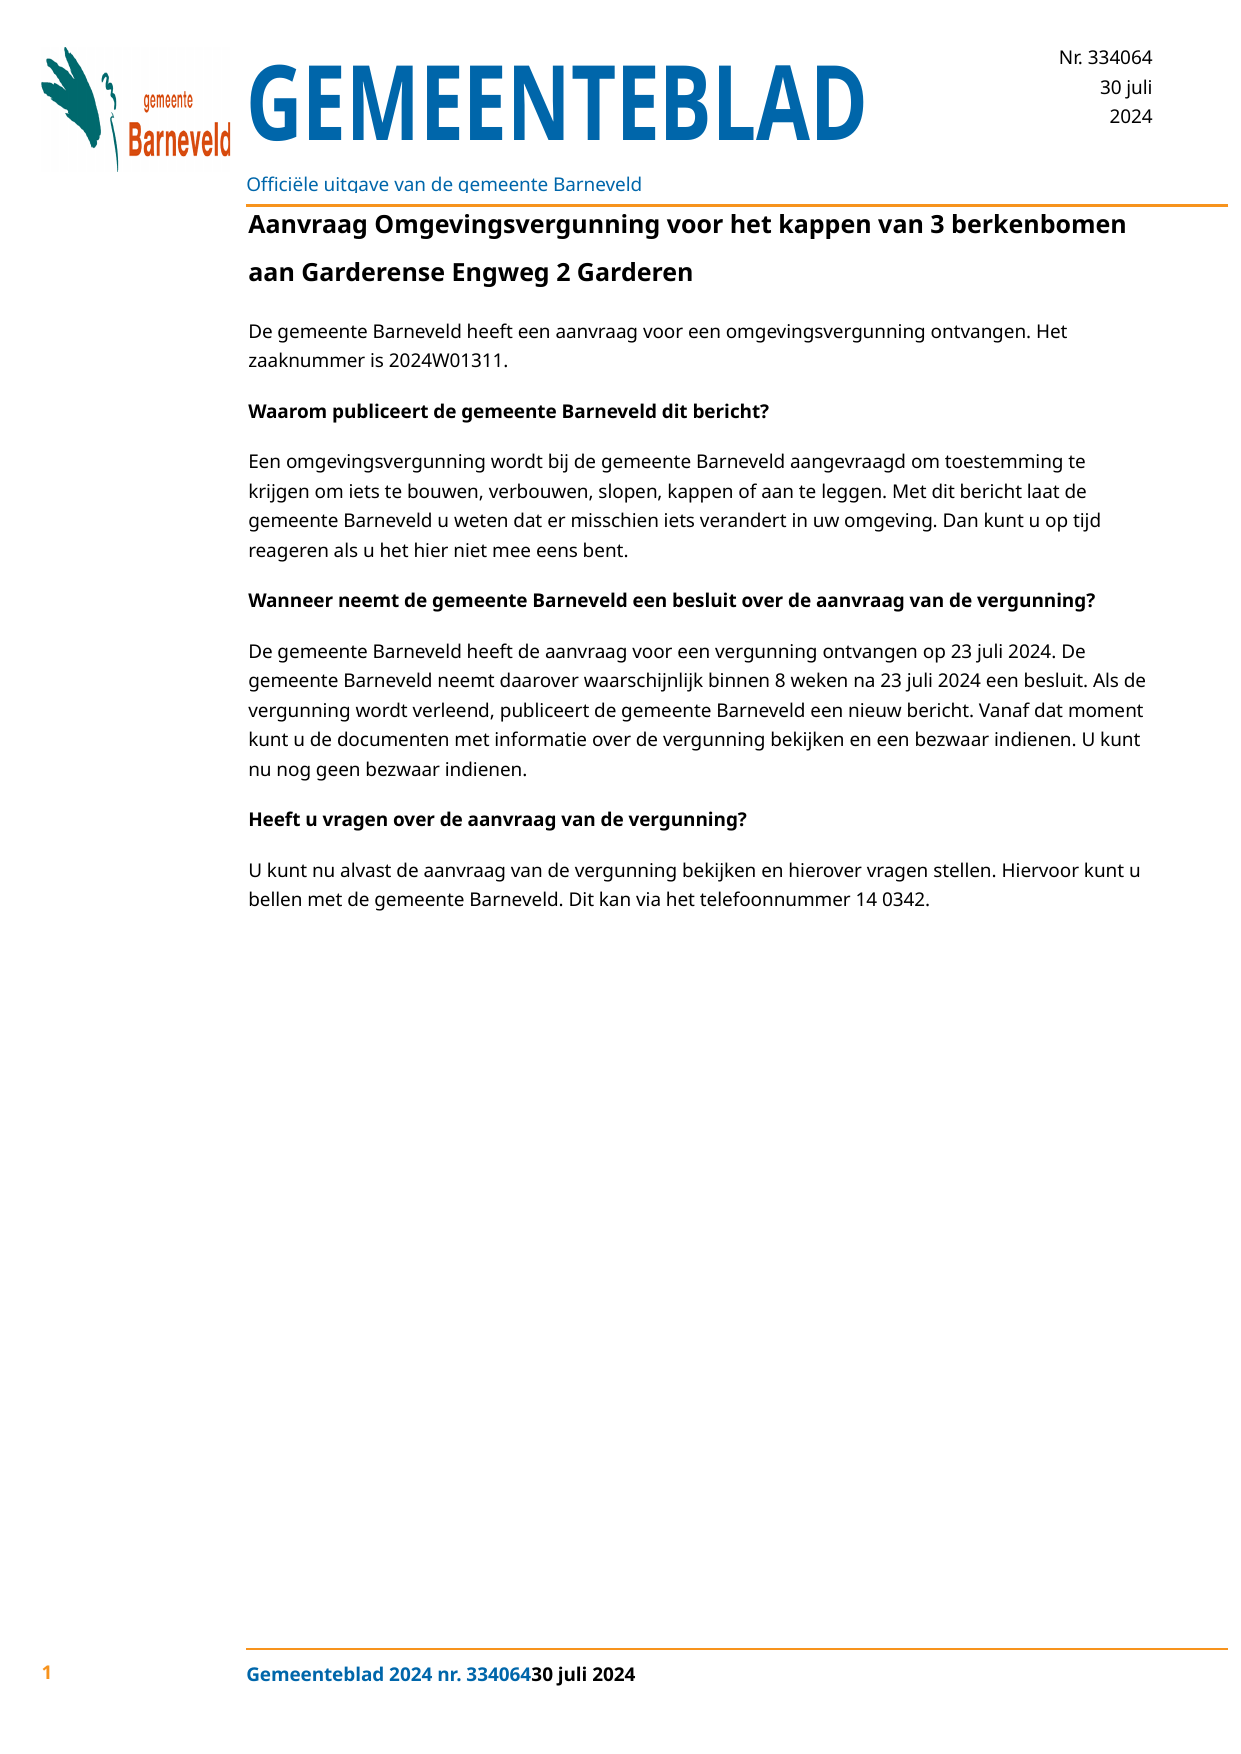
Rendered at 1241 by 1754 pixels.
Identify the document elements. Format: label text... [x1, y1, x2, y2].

text Waarom publiceert de gemeente Barneveld dit bericht? [248, 398, 1152, 424]
text Heeft u vragen over de aanvraag van de vergunning? [248, 807, 1152, 832]
text De gemeente Barneveld heeft de aanvraag voor een vergunning ontvangen op 23 juli 2024. De gemeente Barneveld neemt daarover waarschijnlijk binnen 8 weken na 23 juli 2024 een besluit. Als de vergunning wordt verleend, publiceert de gemeente Barneveld een nieuw bericht. Vanaf dat moment kunt u de documenten met informatie over de vergunning bekijken en een bezwaar indienen. U kunt nu nog geen bezwaar indienen. [248, 638, 1152, 782]
text Wanneer neemt de gemeente Barneveld een besluit over de aanvraag van de vergunning? [248, 587, 1152, 613]
picture [41, 47, 231, 172]
text Een omgevingsvergunning wordt bij de gemeente Barneveld aangevraagd om toestemming te krijgen om iets te bouwen, verbouwen, slopen, kappen of aan te leggen. Met dit bericht laat de gemeente Barneveld u weten dat er misschien iets verandert in uw omgeving. Dan kunt u op tijd reageren als u het hier niet mee eens bent. [248, 448, 1152, 563]
text De gemeente Barneveld heeft een aanvraag voor een omgevingsvergunning ontvangen. Het zaaknummer is 2024W01311. [248, 318, 1152, 373]
text U kunt nu alvast de aanvraag van de vergunning bekijken en hierover vragen stellen. Hiervoor kunt u bellen met de gemeente Barneveld. Dit kan via het telefoonnummer 14 0342. [248, 857, 1152, 912]
text Aanvraag Omgevingsvergunning voor het kappen van 3 berkenbomen aan Garderense Engweg 2 Garderen [248, 207, 1152, 288]
